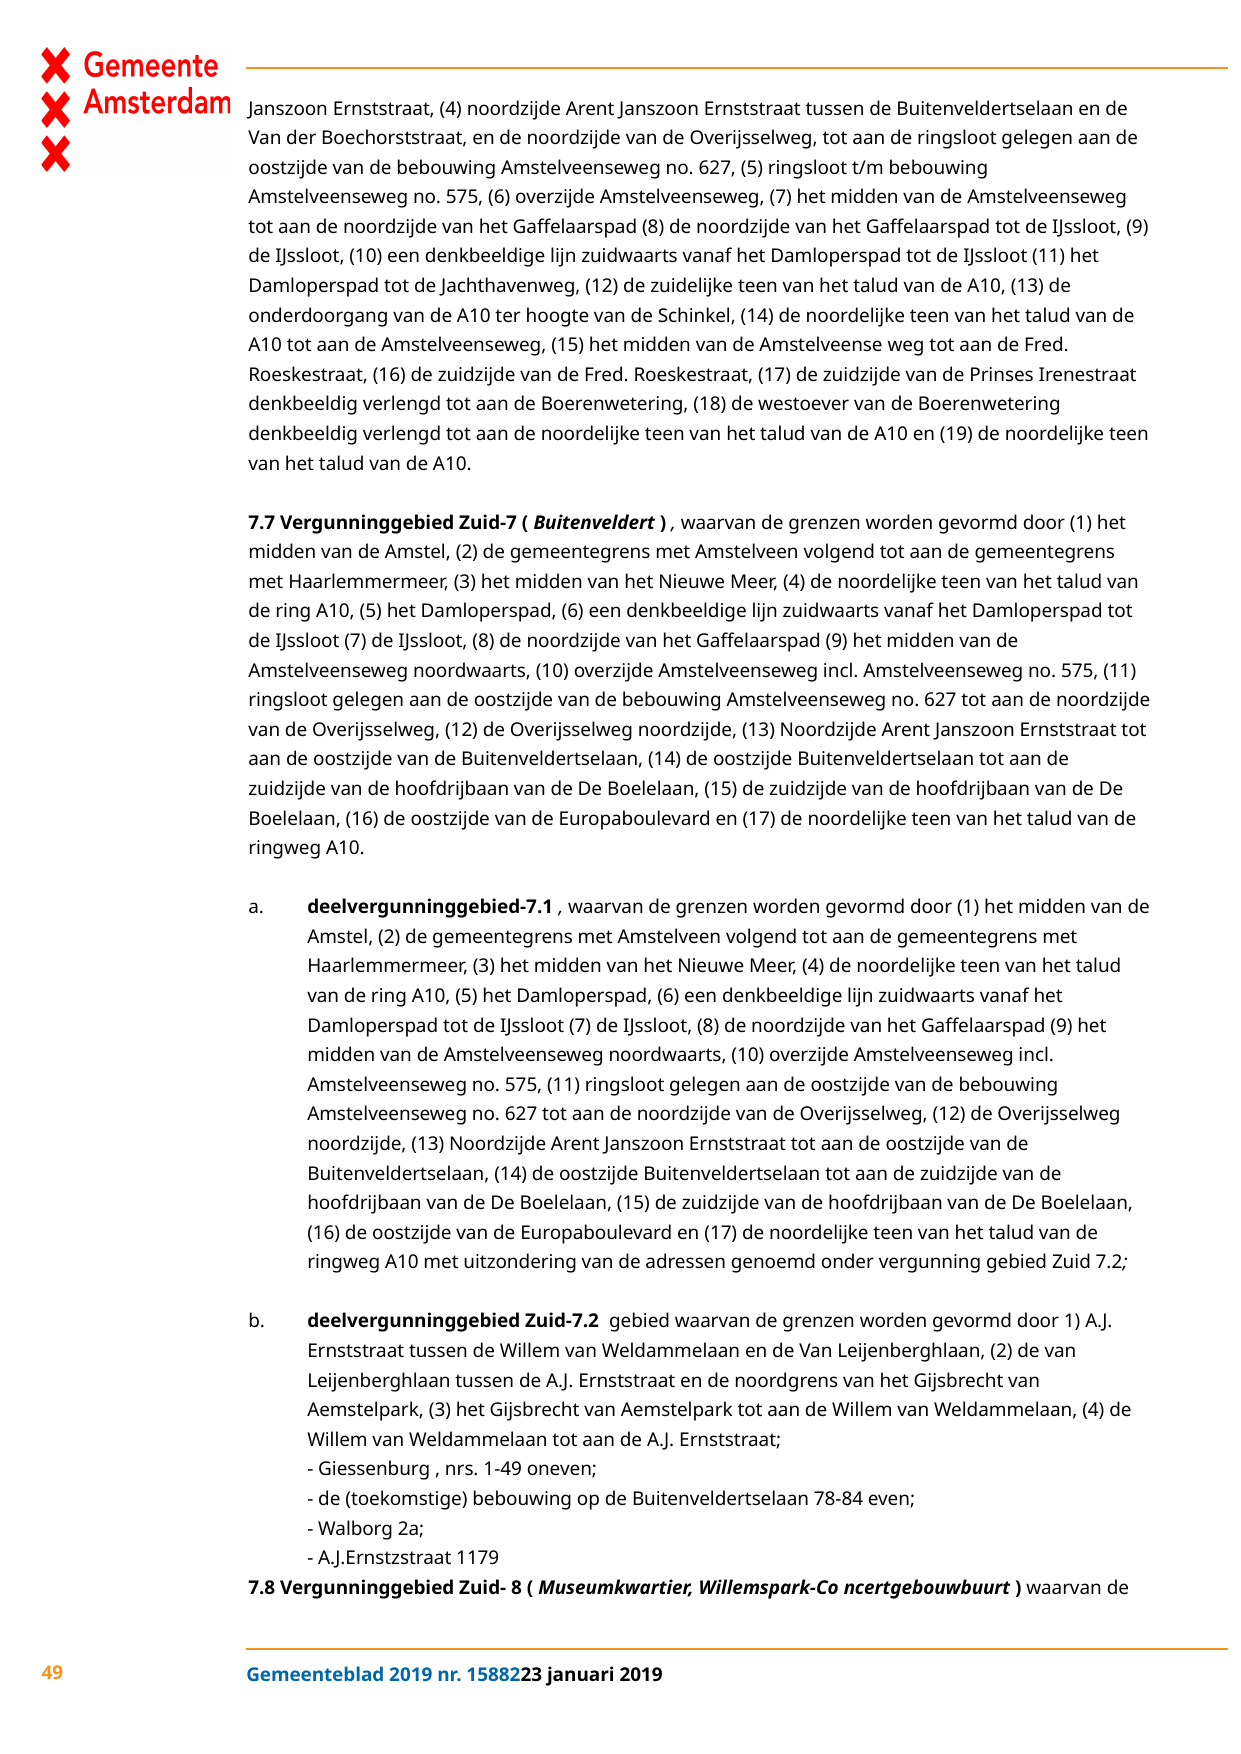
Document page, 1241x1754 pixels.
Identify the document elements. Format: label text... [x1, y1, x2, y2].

picture [41, 47, 231, 172]
text 7.8 Vergunninggebied Zuid- 8 ( Museumkwartier, Willemspark-Co ncertgebouwbuurt ) waarvan de [248, 1574, 1152, 1600]
text Janszoon Ernststraat, (4) noordzijde Arent Janszoon Ernststraat tussen de Buitenveldertselaan en de Van der Boechorststraat, en de noordzijde van de Overijsselweg, tot aan de ringsloot gelegen aan de oostzijde van de bebouwing Amstelveenseweg no. 627, (5) ringsloot t/m bebouwing Amstelveenseweg no. 575, (6) overzijde Amstelveenseweg, (7) het midden van de Amstelveenseweg tot aan de noordzijde van het Gaffelaarspad (8) de noordzijde van het Gaffelaarspad tot de IJssloot, (9) de IJssloot, (10) een denkbeeldige lijn zuidwaarts vanaf het Damloperspad tot de IJssloot (11) het Damloperspad tot de Jachthavenweg, (12) de zuidelijke teen van het talud van de A10, (13) de onderdoorgang van de A10 ter hoogte van de Schinkel, (14) de noordelijke teen van het talud van de A10 tot aan de Amstelveenseweg, (15) het midden van de Amstelveense weg tot aan de Fred. Roeskestraat, (16) de zuidzijde van de Fred. Roeskestraat, (17) de zuidzijde van de Prinses Irenestraat denkbeeldig verlengd tot aan de Boerenwetering, (18) de westoever van de Boerenwetering denkbeeldig verlengd tot aan de noordelijke teen van het talud van de A10 en (19) de noordelijke teen van het talud van de A10. [248, 95, 1152, 476]
list - Giessenburg , nrs. 1-49 oneven; [248, 1456, 1152, 1481]
list deelvergunninggebied Zuid-7.2 gebied waarvan de grenzen worden gevormd door 1) A.J. Ernststraat tussen de Willem van Weldammelaan en de Van Leijenberghlaan, (2) de van Leijenberghlaan tussen de A.J. Ernststraat en de noordgrens van het Gijsbrecht van Aemstelpark, (3) het Gijsbrecht van Aemstelpark tot aan de Willem van Weldammelaan, (4) de Willem van Weldammelaan tot aan de A.J. Ernststraat; [248, 1308, 1152, 1452]
list - de (toekomstige) bebouwing op de Buitenveldertselaan 78-84 even; [248, 1485, 1152, 1511]
list - Walborg 2a; [248, 1515, 1152, 1541]
text 7.7 Vergunninggebied Zuid-7 ( Buitenveldert ) , waarvan de grenzen worden gevormd door (1) het midden van de Amstel, (2) de gemeentegrens met Amstelveen volgend tot aan de gemeentegrens met Haarlemmermeer, (3) het midden van het Nieuwe Meer, (4) de noordelijke teen van het talud van de ring A10, (5) het Damloperspad, (6) een denkbeeldige lijn zuidwaarts vanaf het Damloperspad tot de IJssloot (7) de IJssloot, (8) de noordzijde van het Gaffelaarspad (9) het midden van de Amstelveenseweg noordwaarts, (10) overzijde Amstelveenseweg incl. Amstelveenseweg no. 575, (11) ringsloot gelegen aan de oostzijde van de bebouwing Amstelveenseweg no. 627 tot aan de noordzijde van de Overijsselweg, (12) de Overijsselweg noordzijde, (13) Noordzijde Arent Janszoon Ernststraat tot aan de oostzijde van de Buitenveldertselaan, (14) de oostzijde Buitenveldertselaan tot aan de zuidzijde van de hoofdrijbaan van de De Boelelaan, (15) de zuidzijde van de hoofdrijbaan van de De Boelelaan, (16) de oostzijde van de Europaboulevard en (17) de noordelijke teen van het talud van de ringweg A10. [248, 509, 1152, 860]
list - A.J.Ernstzstraat 1179 [248, 1544, 1152, 1570]
list deelvergunninggebied-7.1 , waarvan de grenzen worden gevormd door (1) het midden van de Amstel, (2) de gemeentegrens met Amstelveen volgend tot aan de gemeentegrens met Haarlemmermeer, (3) het midden van het Nieuwe Meer, (4) de noordelijke teen van het talud van de ring A10, (5) het Damloperspad, (6) een denkbeeldige lijn zuidwaarts vanaf het Damloperspad tot de IJssloot (7) de IJssloot, (8) de noordzijde van het Gaffelaarspad (9) het midden van de Amstelveenseweg noordwaarts, (10) overzijde Amstelveenseweg incl. Amstelveenseweg no. 575, (11) ringsloot gelegen aan de oostzijde van de bebouwing Amstelveenseweg no. 627 tot aan de noordzijde van de Overijsselweg, (12) de Overijsselweg noordzijde, (13) Noordzijde Arent Janszoon Ernststraat tot aan de oostzijde van de Buitenveldertselaan, (14) de oostzijde Buitenveldertselaan tot aan de zuidzijde van de hoofdrijbaan van de De Boelelaan, (15) de zuidzijde van de hoofdrijbaan van de De Boelelaan, (16) de oostzijde van de Europaboulevard en (17) de noordelijke teen van het talud van de ringweg A10 met uitzondering van de adressen genoemd onder vergunning gebied Zuid 7.2; [248, 893, 1152, 1274]
